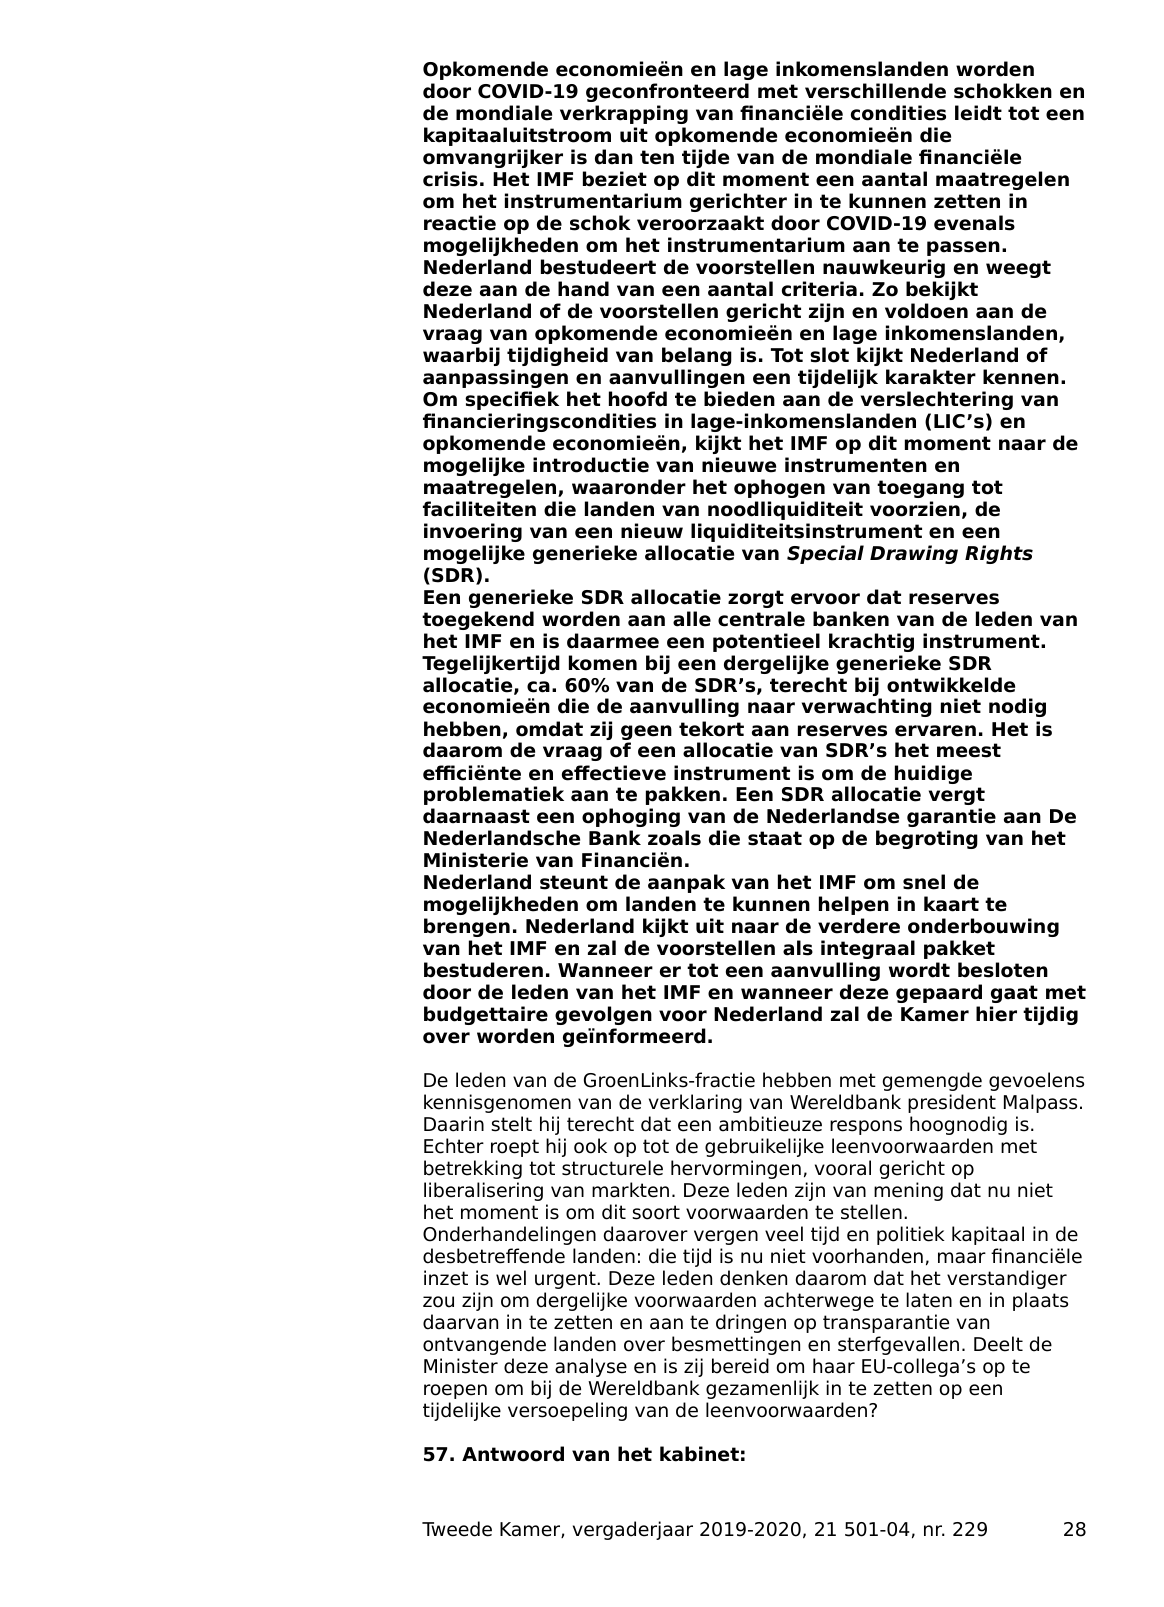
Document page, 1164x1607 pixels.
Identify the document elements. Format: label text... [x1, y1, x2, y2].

text 57. Antwoord van het kabinet: [422, 1444, 1087, 1466]
text Een generieke SDR allocatie zorgt ervoor dat reserves toegekend worden aan alle centrale banken van de leden van het IMF en is daarmee een potentieel krachtig instrument. Tegelijkertijd komen bij een dergelijke generieke SDR allocatie, ca. 60% van de SDR’s, terecht bij ontwikkelde economieën die de aanvulling naar verwachting niet nodig hebben, omdat zij geen tekort aan reserves ervaren. Het is daarom de vraag of een allocatie van SDR’s het meest efficiënte en effectieve instrument is om de huidige problematiek aan te pakken. Een SDR allocatie vergt daarnaast een ophoging van de Nederlandse garantie aan De Nederlandsche Bank zoals die staat op de begroting van het Ministerie van Financiën. [422, 587, 1087, 872]
text Nederland steunt de aanpak van het IMF om snel de mogelijkheden om landen te kunnen helpen in kaart te brengen. Nederland kijkt uit naar de verdere onderbouwing van het IMF en zal de voorstellen als integraal pakket bestuderen. Wanneer er tot een aanvulling wordt besloten door de leden van het IMF en wanneer deze gepaard gaat met budgettaire gevolgen voor Nederland zal de Kamer hier tijdig over worden geïnformeerd. [422, 872, 1087, 1048]
text Opkomende economieën en lage inkomenslanden worden door COVID-19 geconfronteerd met verschillende schokken en de mondiale verkrapping van financiële condities leidt tot een kapitaaluitstroom uit opkomende economieën die omvangrijker is dan ten tijde van de mondiale financiële crisis. Het IMF beziet op dit moment een aantal maatregelen om het instrumentarium gerichter in te kunnen zetten in reactie op de schok veroorzaakt door COVID-19 evenals mogelijkheden om het instrumentarium aan te passen. Nederland bestudeert de voorstellen nauwkeurig en weegt deze aan de hand van een aantal criteria. Zo bekijkt Nederland of de voorstellen gericht zijn en voldoen aan de vraag van opkomende economieën en lage inkomenslanden, waarbij tijdigheid van belang is. Tot slot kijkt Nederland of aanpassingen en aanvullingen een tijdelijk karakter kennen. [422, 59, 1087, 389]
text De leden van de GroenLinks-fractie hebben met gemengde gevoelens kennisgenomen van de verklaring van Wereldbank president Malpass. Daarin stelt hij terecht dat een ambitieuze respons hoognodig is. Echter roept hij ook op tot de gebruikelijke leenvoorwaarden met betrekking tot structurele hervormingen, vooral gericht op liberalisering van markten. Deze leden zijn van mening dat nu niet het moment is om dit soort voorwaarden te stellen. Onderhandelingen daarover vergen veel tijd en politiek kapitaal in de desbetreffende landen: die tijd is nu niet voorhanden, maar financiële inzet is wel urgent. Deze leden denken daarom dat het verstandiger zou zijn om dergelijke voorwaarden achterwege te laten en in plaats daarvan in te zetten en aan te dringen op transparantie van ontvangende landen over besmettingen en sterfgevallen. Deelt de Minister deze analyse en is zij bereid om haar EU-collega’s op te roepen om bij de Wereldbank gezamenlijk in te zetten op een tijdelijke versoepeling van de leenvoorwaarden? [422, 1070, 1087, 1422]
text Om specifiek het hoofd te bieden aan de verslechtering van financieringscondities in lage-inkomenslanden (LIC’s) en opkomende economieën, kijkt het IMF op dit moment naar de mogelijke introductie van nieuwe instrumenten en maatregelen, waaronder het ophogen van toegang tot faciliteiten die landen van noodliquiditeit voorzien, de invoering van een nieuw liquiditeitsinstrument en een mogelijke generieke allocatie van Special Drawing Rights (SDR). [422, 389, 1087, 587]
